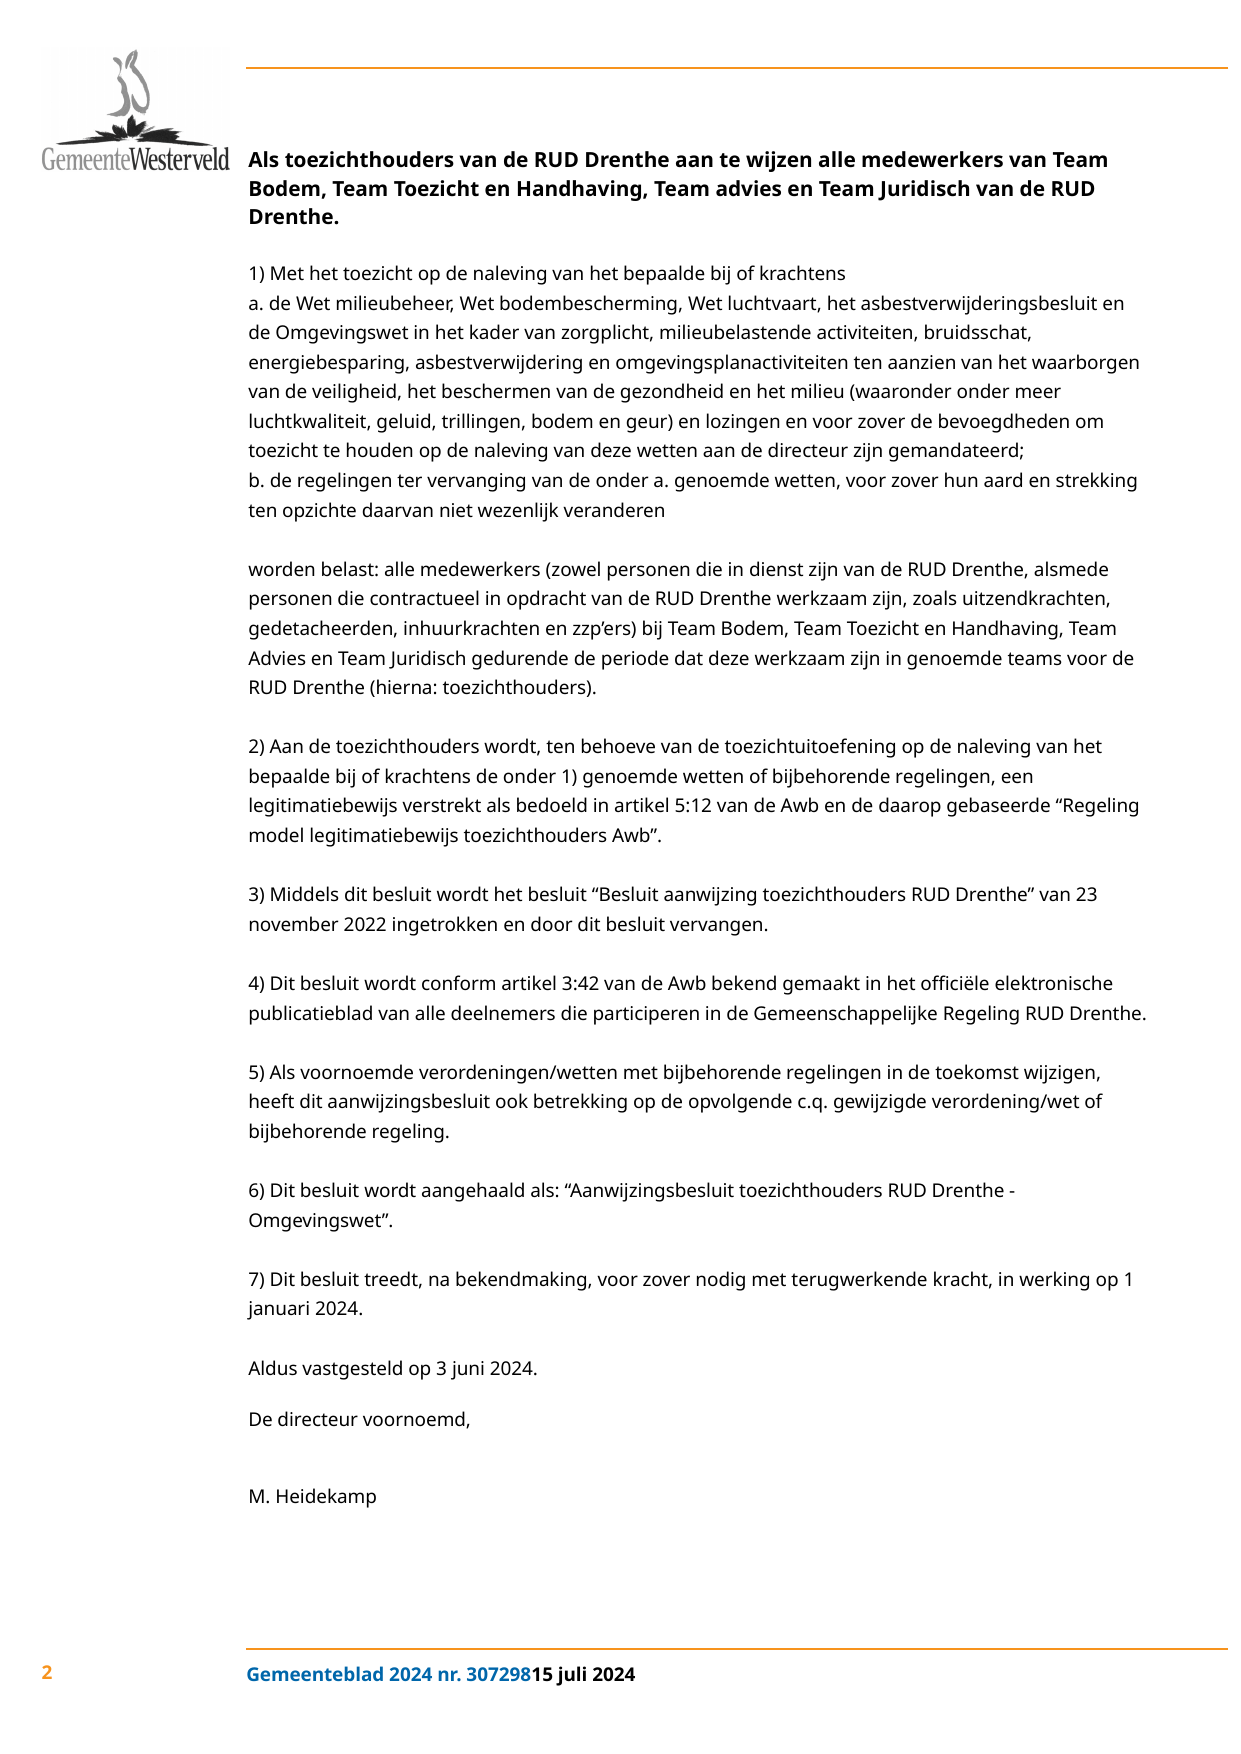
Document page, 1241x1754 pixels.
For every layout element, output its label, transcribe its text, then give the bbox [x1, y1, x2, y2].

text Als toezichthouders van de RUD Drenthe aan te wijzen alle medewerkers van Team Bodem, Team Toezicht en Handhaving, Team advies en Team Juridisch van de RUD Drenthe. [248, 145, 1152, 231]
text 4) Dit besluit wordt conform artikel 3:42 van de Awb bekend gemaakt in het officiële elektronische publicatieblad van alle deelnemers die participeren in de Gemeenschappelijke Regeling RUD Drenthe. [248, 970, 1152, 1025]
text 2) Aan de toezichthouders wordt, ten behoeve van de toezichtuitoefening op de naleving van het bepaalde bij of krachtens de onder 1) genoemde wetten of bijbehorende regelingen, een legitimatiebewijs verstrekt als bedoeld in artikel 5:12 van de Awb en de daarop gebaseerde “Regeling model legitimatiebewijs toezichthouders Awb”. [248, 733, 1152, 848]
text 1) Met het toezicht op de naleving van het bepaalde bij of krachtens [248, 260, 1152, 286]
text De directeur voornoemd, [248, 1406, 1152, 1432]
text 3) Middels dit besluit wordt het besluit “Besluit aanwijzing toezichthouders RUD Drenthe” van 23 november 2022 ingetrokken en door dit besluit vervangen. [248, 881, 1152, 937]
text 6) Dit besluit wordt aangehaald als: “Aanwijzingsbesluit toezichthouders RUD Drenthe - Omgevingswet”. [248, 1177, 1152, 1232]
text M. Heidekamp [248, 1483, 1152, 1509]
text a. de Wet milieubeheer, Wet bodembescherming, Wet luchtvaart, het asbestverwijderingsbesluit en de Omgevingswet in het kader van zorgplicht, milieubelastende activiteiten, bruidsschat, energiebesparing, asbestverwijdering en omgevingsplanactiviteiten ten aanzien van het waarborgen van de veiligheid, het beschermen van de gezondheid en het milieu (waaronder onder meer luchtkwaliteit, geluid, trillingen, bodem en geur) en lozingen en voor zover de bevoegdheden om toezicht te houden op de naleving van deze wetten aan de directeur zijn gemandateerd; [248, 290, 1152, 463]
text 7) Dit besluit treedt, na bekendmaking, voor zover nodig met terugwerkende kracht, in werking op 1 januari 2024. [248, 1266, 1152, 1321]
text worden belast: alle medewerkers (zowel personen die in dienst zijn van de RUD Drenthe, alsmede personen die contractueel in opdracht van de RUD Drenthe werkzaam zijn, zoals uitzendkrachten, gedetacheerden, inhuurkrachten en zzp’ers) bij Team Bodem, Team Toezicht en Handhaving, Team Advies en Team Juridisch gedurende de periode dat deze werkzaam zijn in genoemde teams voor de RUD Drenthe (hierna: toezichthouders). [248, 556, 1152, 700]
picture [41, 47, 231, 172]
text Aldus vastgesteld op 3 juni 2024. [248, 1355, 1152, 1380]
text b. de regelingen ter vervanging van de onder a. genoemde wetten, voor zover hun aard en strekking ten opzichte daarvan niet wezenlijk veranderen [248, 467, 1152, 522]
text 5) Als voornoemde verordeningen/wetten met bijbehorende regelingen in de toekomst wijzigen, heeft dit aanwijzingsbesluit ook betrekking op de opvolgende c.q. gewijzigde verordening/wet of bijbehorende regeling. [248, 1059, 1152, 1144]
